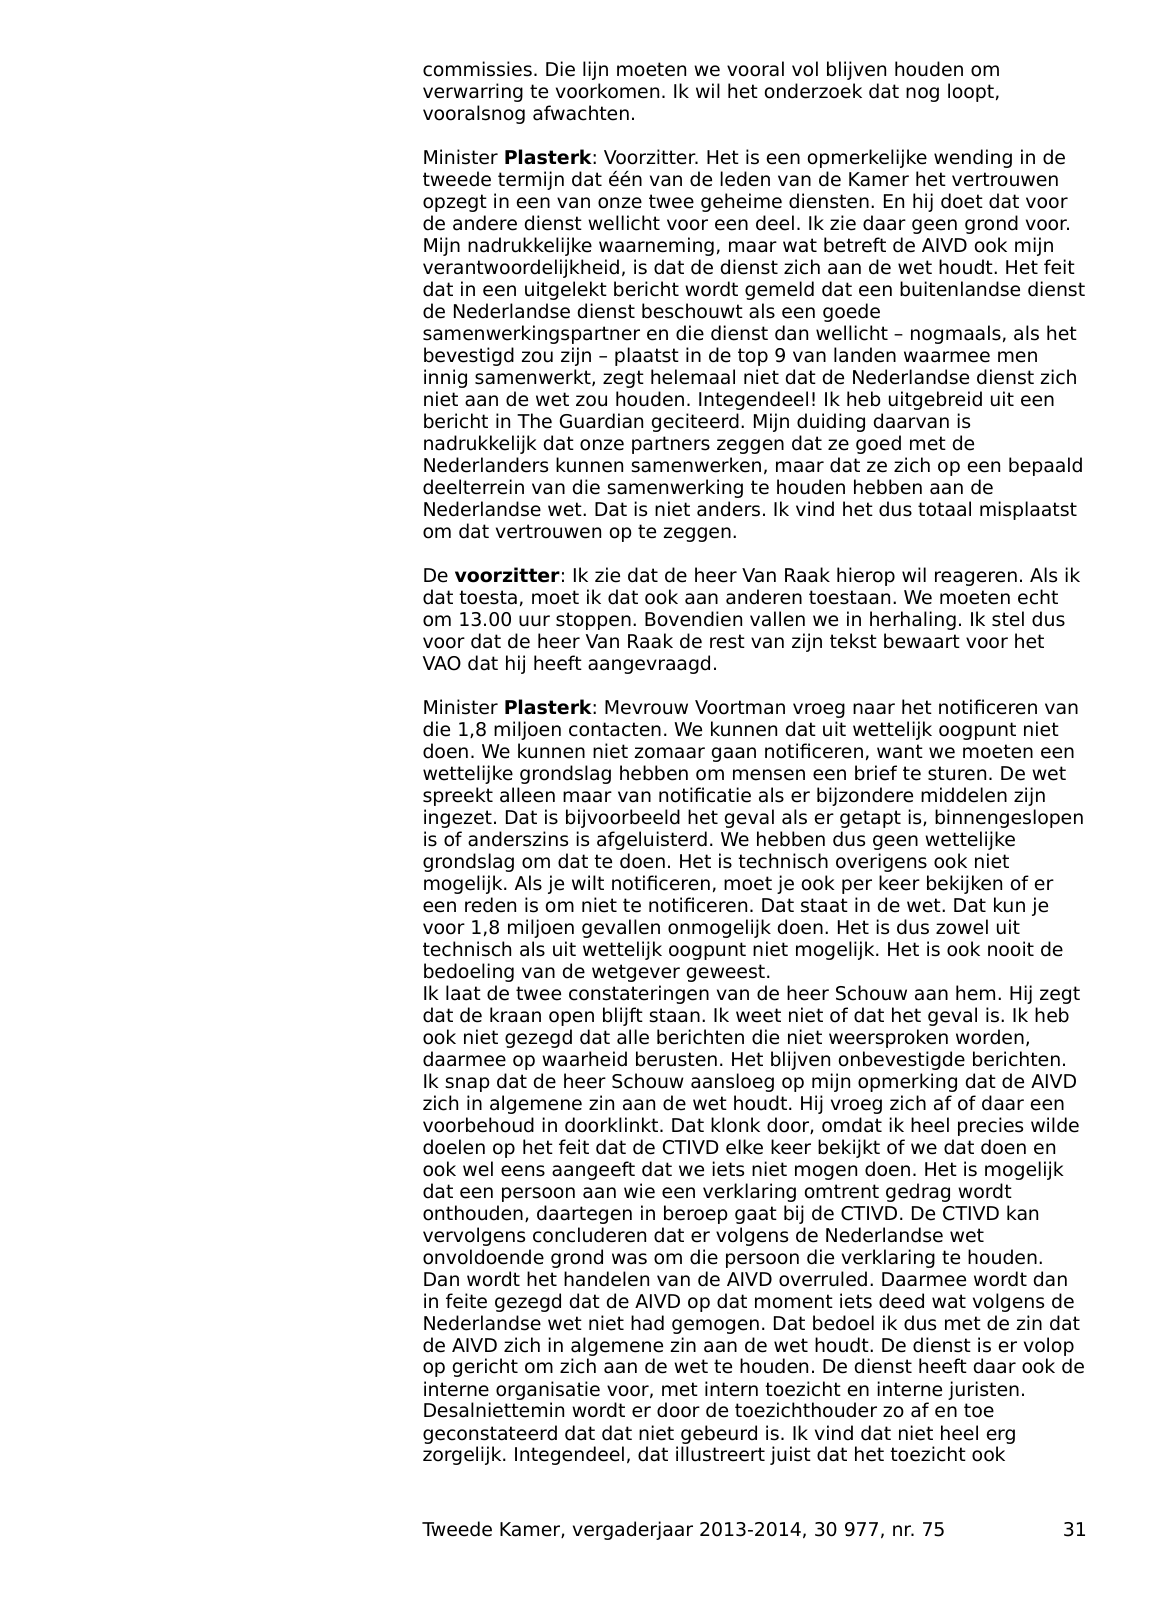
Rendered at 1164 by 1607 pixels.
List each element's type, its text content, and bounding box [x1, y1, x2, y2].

text De voorzitter: Ik zie dat de heer Van Raak hierop wil reageren. Als ik dat toesta, moet ik dat ook aan anderen toestaan. We moeten echt om 13.00 uur stoppen. Bovendien vallen we in herhaling. Ik stel dus voor dat de heer Van Raak de rest van zijn tekst bewaart voor het VAO dat hij heeft aangevraagd. [422, 565, 1087, 675]
text Minister Plasterk: Voorzitter. Het is een opmerkelijke wending in de tweede termijn dat één van de leden van de Kamer het vertrouwen opzegt in een van onze twee geheime diensten. En hij doet dat voor de andere dienst wellicht voor een deel. Ik zie daar geen grond voor. Mijn nadrukkelijke waarneming, maar wat betreft de AIVD ook mijn verantwoordelijkheid, is dat de dienst zich aan de wet houdt. Het feit dat in een uitgelekt bericht wordt gemeld dat een buitenlandse dienst de Nederlandse dienst beschouwt als een goede samenwerkingspartner en die dienst dan wellicht – nogmaals, als het bevestigd zou zijn – plaatst in de top 9 van landen waarmee men innig samenwerkt, zegt helemaal niet dat de Nederlandse dienst zich niet aan de wet zou houden. Integendeel! Ik heb uitgebreid uit een bericht in The Guardian geciteerd. Mijn duiding daarvan is nadrukkelijk dat onze partners zeggen dat ze goed met de Nederlanders kunnen samenwerken, maar dat ze zich op een bepaald deelterrein van die samenwerking te houden hebben aan de Nederlandse wet. Dat is niet anders. Ik vind het dus totaal misplaatst om dat vertrouwen op te zeggen. [422, 147, 1087, 543]
text Ik snap dat de heer Schouw aansloeg op mijn opmerking dat de AIVD zich in algemene zin aan de wet houdt. Hij vroeg zich af of daar een voorbehoud in doorklinkt. Dat klonk door, omdat ik heel precies wilde doelen op het feit dat de CTIVD elke keer bekijkt of we dat doen en ook wel eens aangeeft dat we iets niet mogen doen. Het is mogelijk dat een persoon aan wie een verklaring omtrent gedrag wordt onthouden, daartegen in beroep gaat bij de CTIVD. De CTIVD kan vervolgens concluderen dat er volgens de Nederlandse wet onvoldoende grond was om die persoon die verklaring te houden. Dan wordt het handelen van de AIVD overruled. Daarmee wordt dan in feite gezegd dat de AIVD op dat moment iets deed wat volgens de Nederlandse wet niet had gemogen. Dat bedoel ik dus met de zin dat de AIVD zich in algemene zin aan de wet houdt. De dienst is er volop op gericht om zich aan de wet te houden. De dienst heeft daar ook de interne organisatie voor, met intern toezicht en interne juristen. Desalniettemin wordt er door de toezichthouder zo af en toe geconstateerd dat dat niet gebeurd is. Ik vind dat niet heel erg zorgelijk. Integendeel, dat illustreert juist dat het toezicht ook [422, 1071, 1087, 1466]
text Ik laat de twee constateringen van de heer Schouw aan hem. Hij zegt dat de kraan open blijft staan. Ik weet niet of dat het geval is. Ik heb ook niet gezegd dat alle berichten die niet weersproken worden, daarmee op waarheid berusten. Het blijven onbevestigde berichten. [422, 983, 1087, 1071]
text Minister Plasterk: Mevrouw Voortman vroeg naar het notificeren van die 1,8 miljoen contacten. We kunnen dat uit wettelijk oogpunt niet doen. We kunnen niet zomaar gaan notificeren, want we moeten een wettelijke grondslag hebben om mensen een brief te sturen. De wet spreekt alleen maar van notificatie als er bijzondere middelen zijn ingezet. Dat is bijvoorbeeld het geval als er getapt is, binnengeslopen is of anderszins is afgeluisterd. We hebben dus geen wettelijke grondslag om dat te doen. Het is technisch overigens ook niet mogelijk. Als je wilt notificeren, moet je ook per keer bekijken of er een reden is om niet te notificeren. Dat staat in de wet. Dat kun je voor 1,8 miljoen gevallen onmogelijk doen. Het is dus zowel uit technisch als uit wettelijk oogpunt niet mogelijk. Het is ook nooit de bedoeling van de wetgever geweest. [422, 697, 1087, 983]
text commissies. Die lijn moeten we vooral vol blijven houden om verwarring te voorkomen. Ik wil het onderzoek dat nog loopt, vooralsnog afwachten. [422, 59, 1087, 125]
